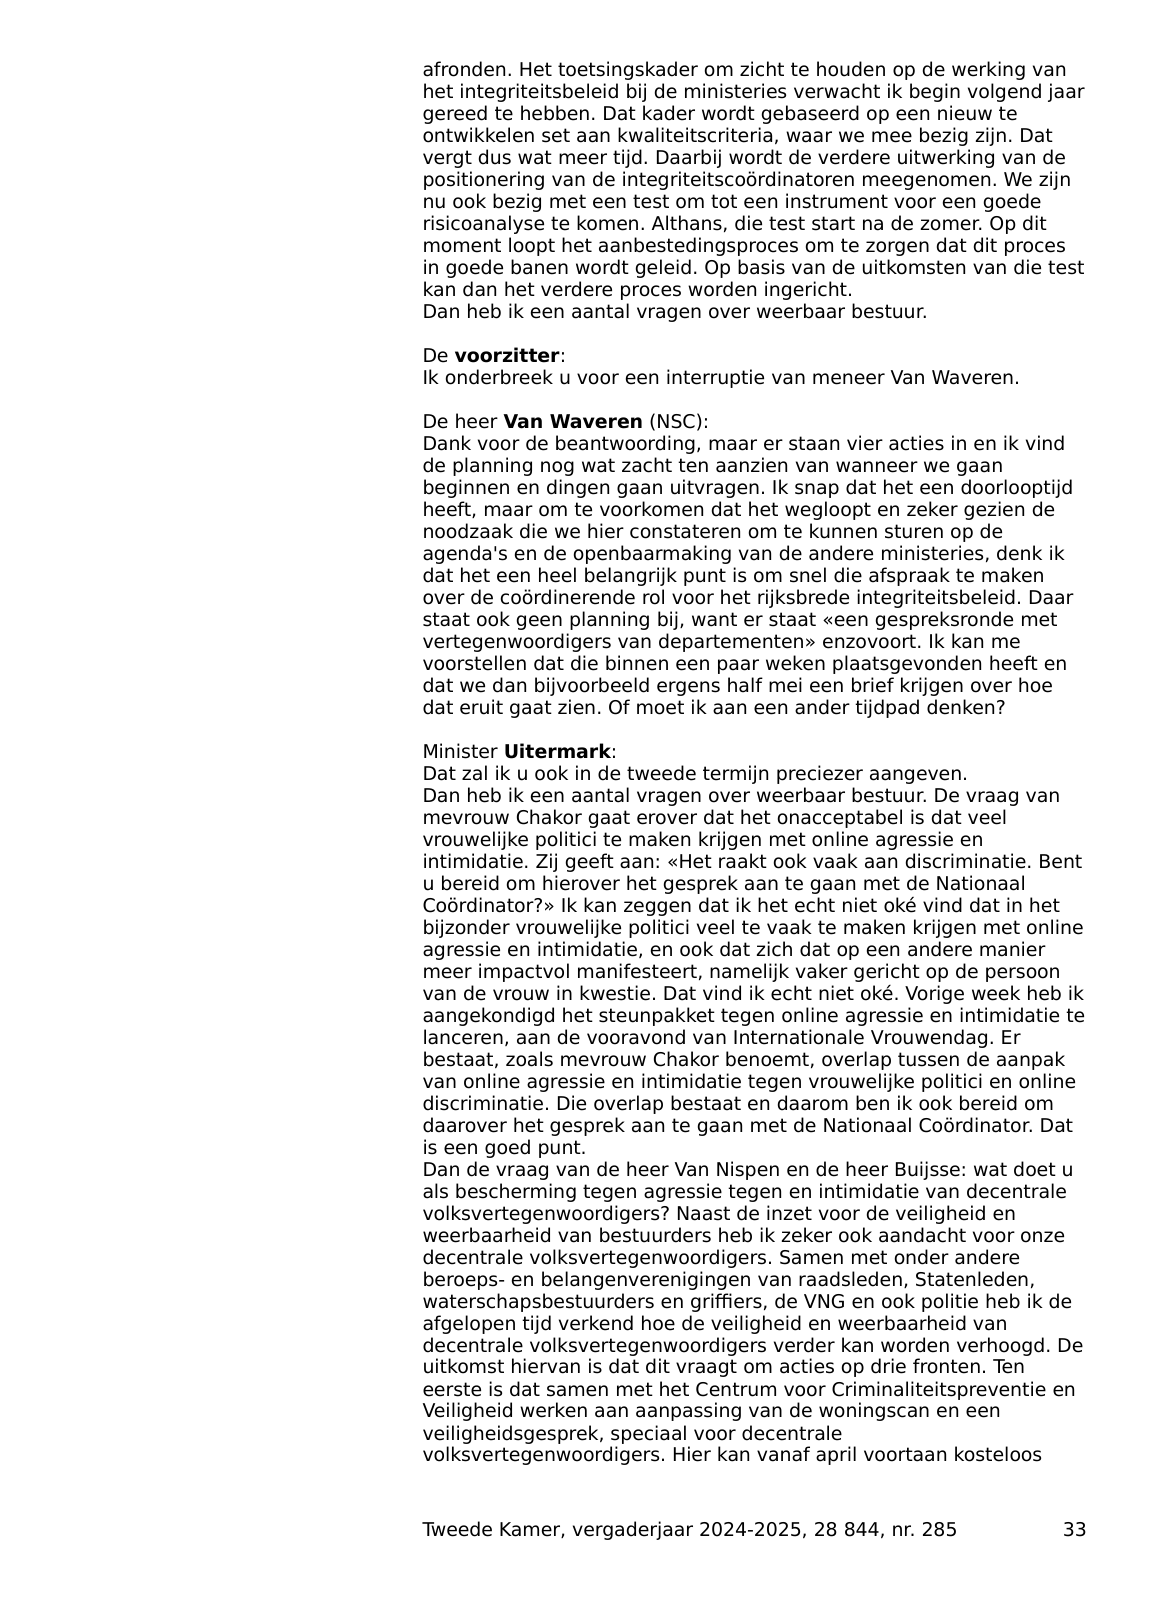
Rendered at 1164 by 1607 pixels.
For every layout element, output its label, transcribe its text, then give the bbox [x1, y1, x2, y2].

text Dat zal ik u ook in de tweede termijn preciezer aangeven. [422, 763, 1087, 785]
text Dan heb ik een aantal vragen over weerbaar bestuur. [422, 301, 1087, 323]
text Ik onderbreek u voor een interruptie van meneer Van Waveren. [422, 367, 1087, 389]
text De voorzitter: [422, 345, 1087, 367]
text De heer Van Waveren (NSC): [422, 411, 1087, 433]
text afronden. Het toetsingskader om zicht te houden op de werking van het integriteitsbeleid bij de ministeries verwacht ik begin volgend jaar gereed te hebben. Dat kader wordt gebaseerd op een nieuw te ontwikkelen set aan kwaliteitscriteria, waar we mee bezig zijn. Dat vergt dus wat meer tijd. Daarbij wordt de verdere uitwerking van de positionering van de integriteitscoördinatoren meegenomen. We zijn nu ook bezig met een test om tot een instrument voor een goede risicoanalyse te komen. Althans, die test start na de zomer. Op dit moment loopt het aanbestedingsproces om te zorgen dat dit proces in goede banen wordt geleid. Op basis van de uitkomsten van die test kan dan het verdere proces worden ingericht. [422, 59, 1087, 301]
text Minister Uitermark: [422, 741, 1087, 763]
text Dank voor de beantwoording, maar er staan vier acties in en ik vind de planning nog wat zacht ten aanzien van wanneer we gaan beginnen en dingen gaan uitvragen. Ik snap dat het een doorlooptijd heeft, maar om te voorkomen dat het wegloopt en zeker gezien de noodzaak die we hier constateren om te kunnen sturen op de agenda's en de openbaarmaking van de andere ministeries, denk ik dat het een heel belangrijk punt is om snel die afspraak te maken over de coördinerende rol voor het rijksbrede integriteitsbeleid. Daar staat ook geen planning bij, want er staat «een gespreksronde met vertegenwoordigers van departementen» enzovoort. Ik kan me voorstellen dat die binnen een paar weken plaatsgevonden heeft en dat we dan bijvoorbeeld ergens half mei een brief krijgen over hoe dat eruit gaat zien. Of moet ik aan een ander tijdpad denken? [422, 433, 1087, 719]
text Dan heb ik een aantal vragen over weerbaar bestuur. De vraag van mevrouw Chakor gaat erover dat het onacceptabel is dat veel vrouwelijke politici te maken krijgen met online agressie en intimidatie. Zij geeft aan: «Het raakt ook vaak aan discriminatie. Bent u bereid om hierover het gesprek aan te gaan met de Nationaal Coördinator?» Ik kan zeggen dat ik het echt niet oké vind dat in het bijzonder vrouwelijke politici veel te vaak te maken krijgen met online agressie en intimidatie, en ook dat zich dat op een andere manier meer impactvol manifesteert, namelijk vaker gericht op de persoon van de vrouw in kwestie. Dat vind ik echt niet oké. Vorige week heb ik aangekondigd het steunpakket tegen online agressie en intimidatie te lanceren, aan de vooravond van Internationale Vrouwendag. Er bestaat, zoals mevrouw Chakor benoemt, overlap tussen de aanpak van online agressie en intimidatie tegen vrouwelijke politici en online discriminatie. Die overlap bestaat en daarom ben ik ook bereid om daarover het gesprek aan te gaan met de Nationaal Coördinator. Dat is een goed punt. [422, 785, 1087, 1159]
text Dan de vraag van de heer Van Nispen en de heer Buijsse: wat doet u als bescherming tegen agressie tegen en intimidatie van decentrale volksvertegenwoordigers? Naast de inzet voor de veiligheid en weerbaarheid van bestuurders heb ik zeker ook aandacht voor onze decentrale volksvertegenwoordigers. Samen met onder andere beroeps- en belangenverenigingen van raadsleden, Statenleden, waterschapsbestuurders en griffiers, de VNG en ook politie heb ik de afgelopen tijd verkend hoe de veiligheid en weerbaarheid van decentrale volksvertegenwoordigers verder kan worden verhoogd. De uitkomst hiervan is dat dit vraagt om acties op drie fronten. Ten eerste is dat samen met het Centrum voor Criminaliteitspreventie en Veiligheid werken aan aanpassing van de woningscan en een veiligheidsgesprek, speciaal voor decentrale volksvertegenwoordigers. Hier kan vanaf april voortaan kosteloos [422, 1159, 1087, 1466]
